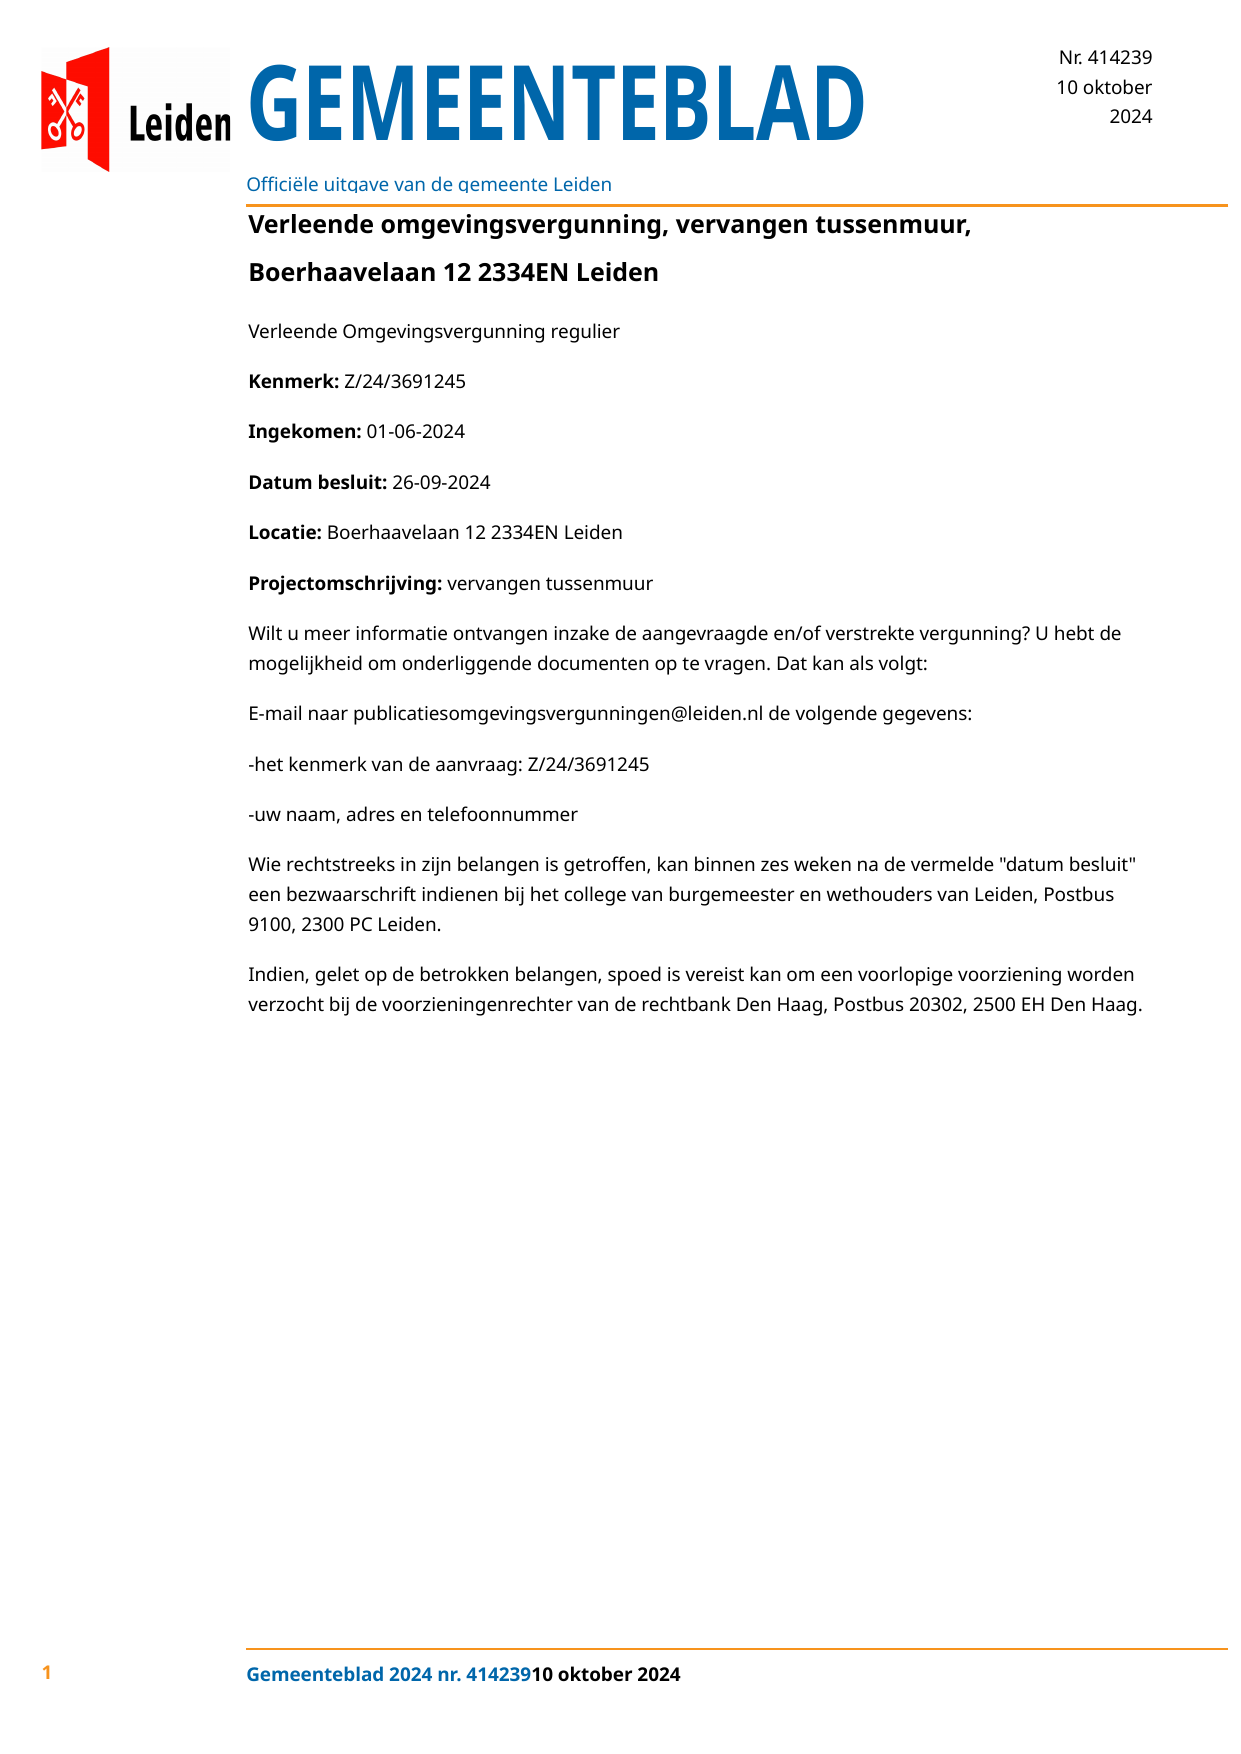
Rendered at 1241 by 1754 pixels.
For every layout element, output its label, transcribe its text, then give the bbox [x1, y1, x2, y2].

text Kenmerk: Z/24/3691245 [248, 368, 1152, 394]
text Wie rechtstreeks in zijn belangen is getroffen, kan binnen zes weken na de vermelde "datum besluit" een bezwaarschrift indienen bij het college van burgemeester en wethouders van Leiden, Postbus 9100, 2300 PC Leiden. [248, 852, 1152, 937]
text E-mail naar publicatiesomgevingsvergunningen@leiden.nl de volgende gegevens: [248, 700, 1152, 726]
text Projectomschrijving: vervangen tussenmuur [248, 570, 1152, 596]
text Datum besluit: 26-09-2024 [248, 469, 1152, 495]
text Ingekomen: 01-06-2024 [248, 419, 1152, 444]
text Indien, gelet op de betrokken belangen, spoed is vereist kan om een voorlopige voorziening worden verzocht bij de voorzieningenrechter van de rechtbank Den Haag, Postbus 20302, 2500 EH Den Haag. [248, 961, 1152, 1017]
text -uw naam, adres en telefoonnummer [248, 801, 1152, 827]
text Verleende Omgevingsvergunning regulier [248, 318, 1152, 344]
text Wilt u meer informatie ontvangen inzake de aangevraagde en/of verstrekte vergunning? U hebt de mogelijkheid om onderliggende documenten op te vragen. Dat kan als volgt: [248, 620, 1152, 676]
text -het kenmerk van de aanvraag: Z/24/3691245 [248, 751, 1152, 777]
text Locatie: Boerhaavelaan 12 2334EN Leiden [248, 519, 1152, 545]
picture [41, 47, 231, 172]
text Verleende omgevingsvergunning, vervangen tussenmuur, Boerhaavelaan 12 2334EN Leiden [248, 207, 1152, 288]
